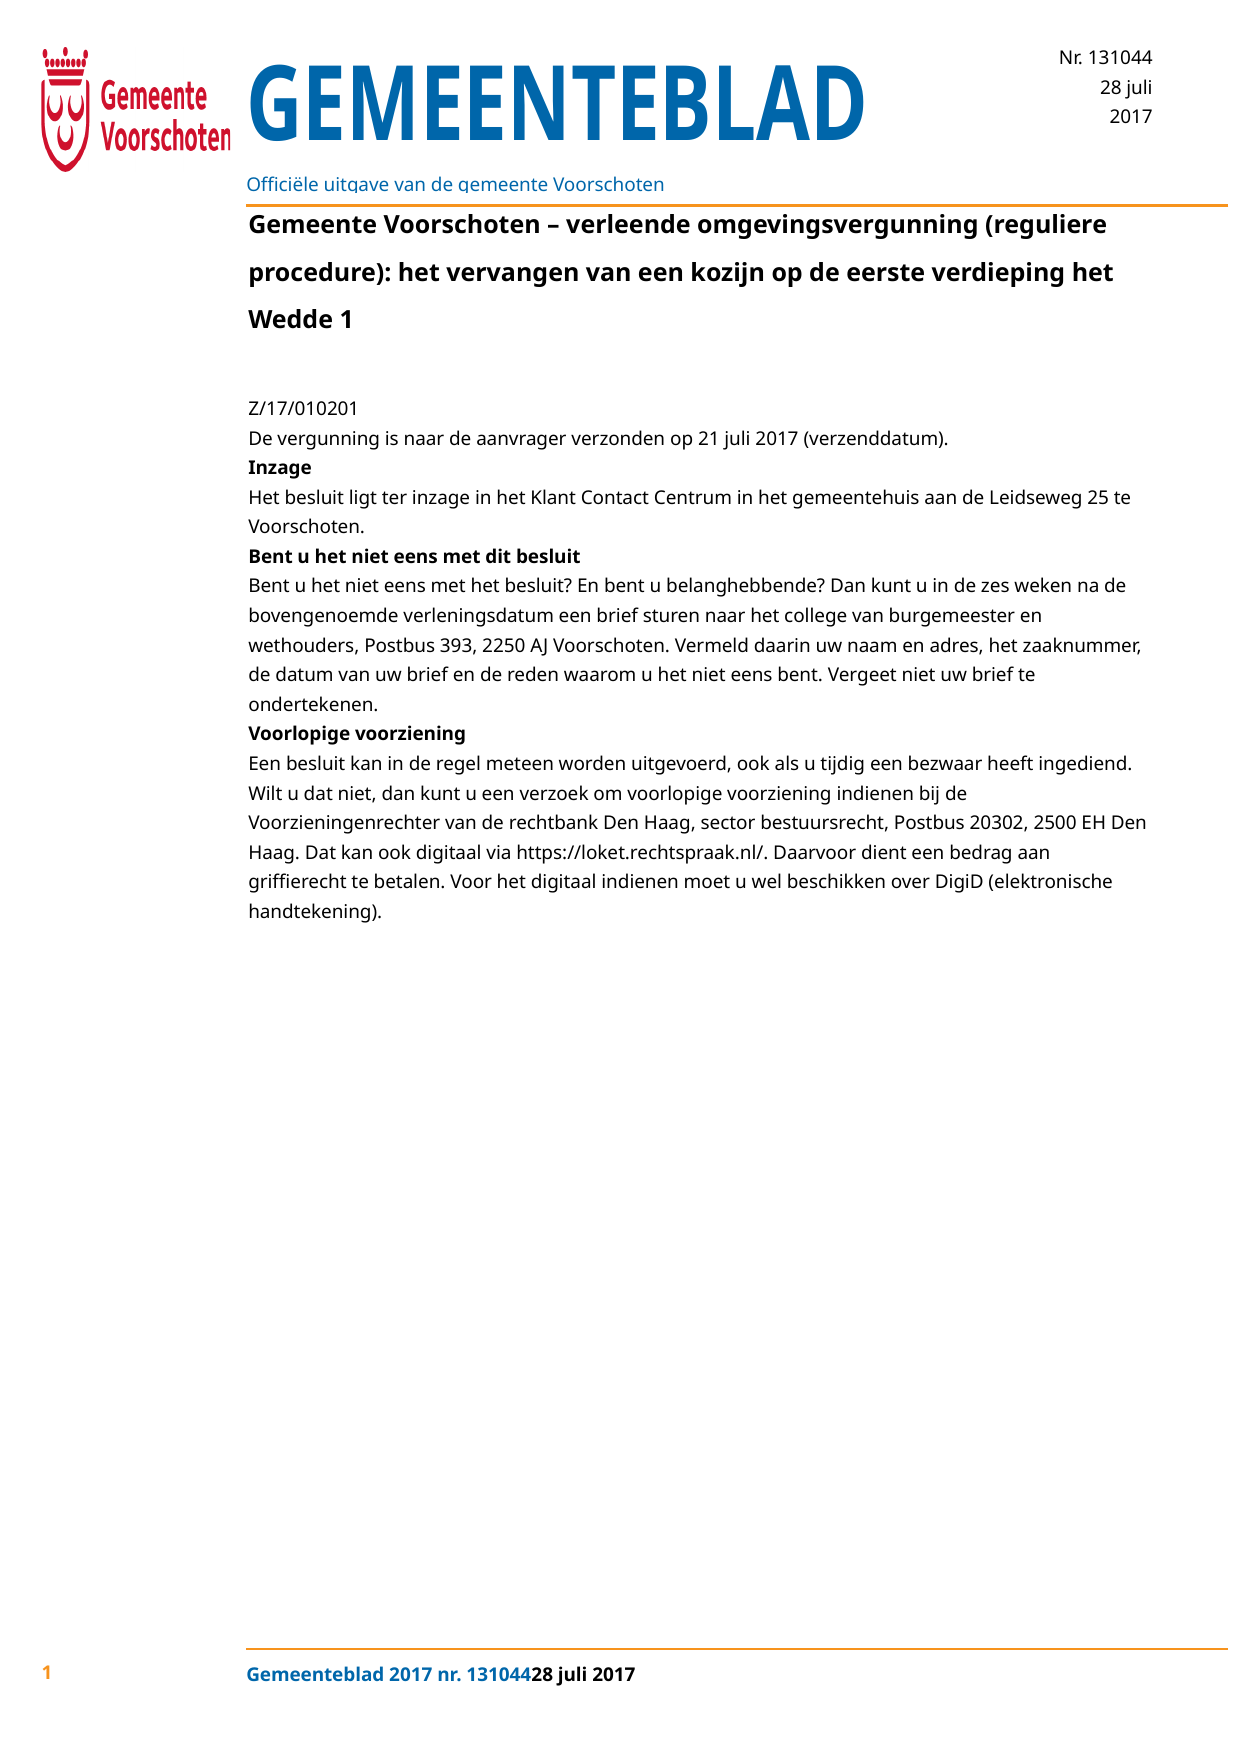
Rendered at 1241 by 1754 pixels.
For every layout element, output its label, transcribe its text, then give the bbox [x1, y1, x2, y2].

table_header Z/17/010201 De vergunning is naar de aanvrager verzonden op 21 juli 2017 (verzenddatum). Inzage Het besluit ligt ter inzage in het Klant Contact Centrum in het gemeentehuis aan de Leidseweg 25 te Voorschoten. Bent u het niet eens met dit besluit Bent u het niet eens met het besluit? En bent u belanghebbende? Dan kunt u in de zes weken na de bovengenoemde verleningsdatum een brief sturen naar het college van burgemeester en wethouders, Postbus 393, 2250 AJ Voorschoten. Vermeld daarin uw naam en adres, het zaaknummer, de datum van uw brief en de reden waarom u het niet eens bent. Vergeet niet uw brief te ondertekenen. Voorlopige voorziening Een besluit kan in de regel meteen worden uitgevoerd, ook als u tijdig een bezwaar heeft ingediend. Wilt u dat niet, dan kunt u een verzoek om voorlopige voorziening indienen bij de Voorzieningenrechter van de rechtbank Den Haag, sector bestuursrecht, Postbus 20302, 2500 EH Den Haag. Dat kan ook digitaal via https://loket.rechtspraak.nl/. Daarvoor dient een bedrag aan griffierecht te betalen. Voor het digitaal indienen moet u wel beschikken over DigiD (elektronische handtekening). [248, 395, 1152, 924]
picture [41, 47, 231, 172]
text Gemeente Voorschoten – verleende omgevingsvergunning (reguliere procedure): het vervangen van een kozijn op de eerste verdieping het Wedde 1 [248, 207, 1152, 336]
